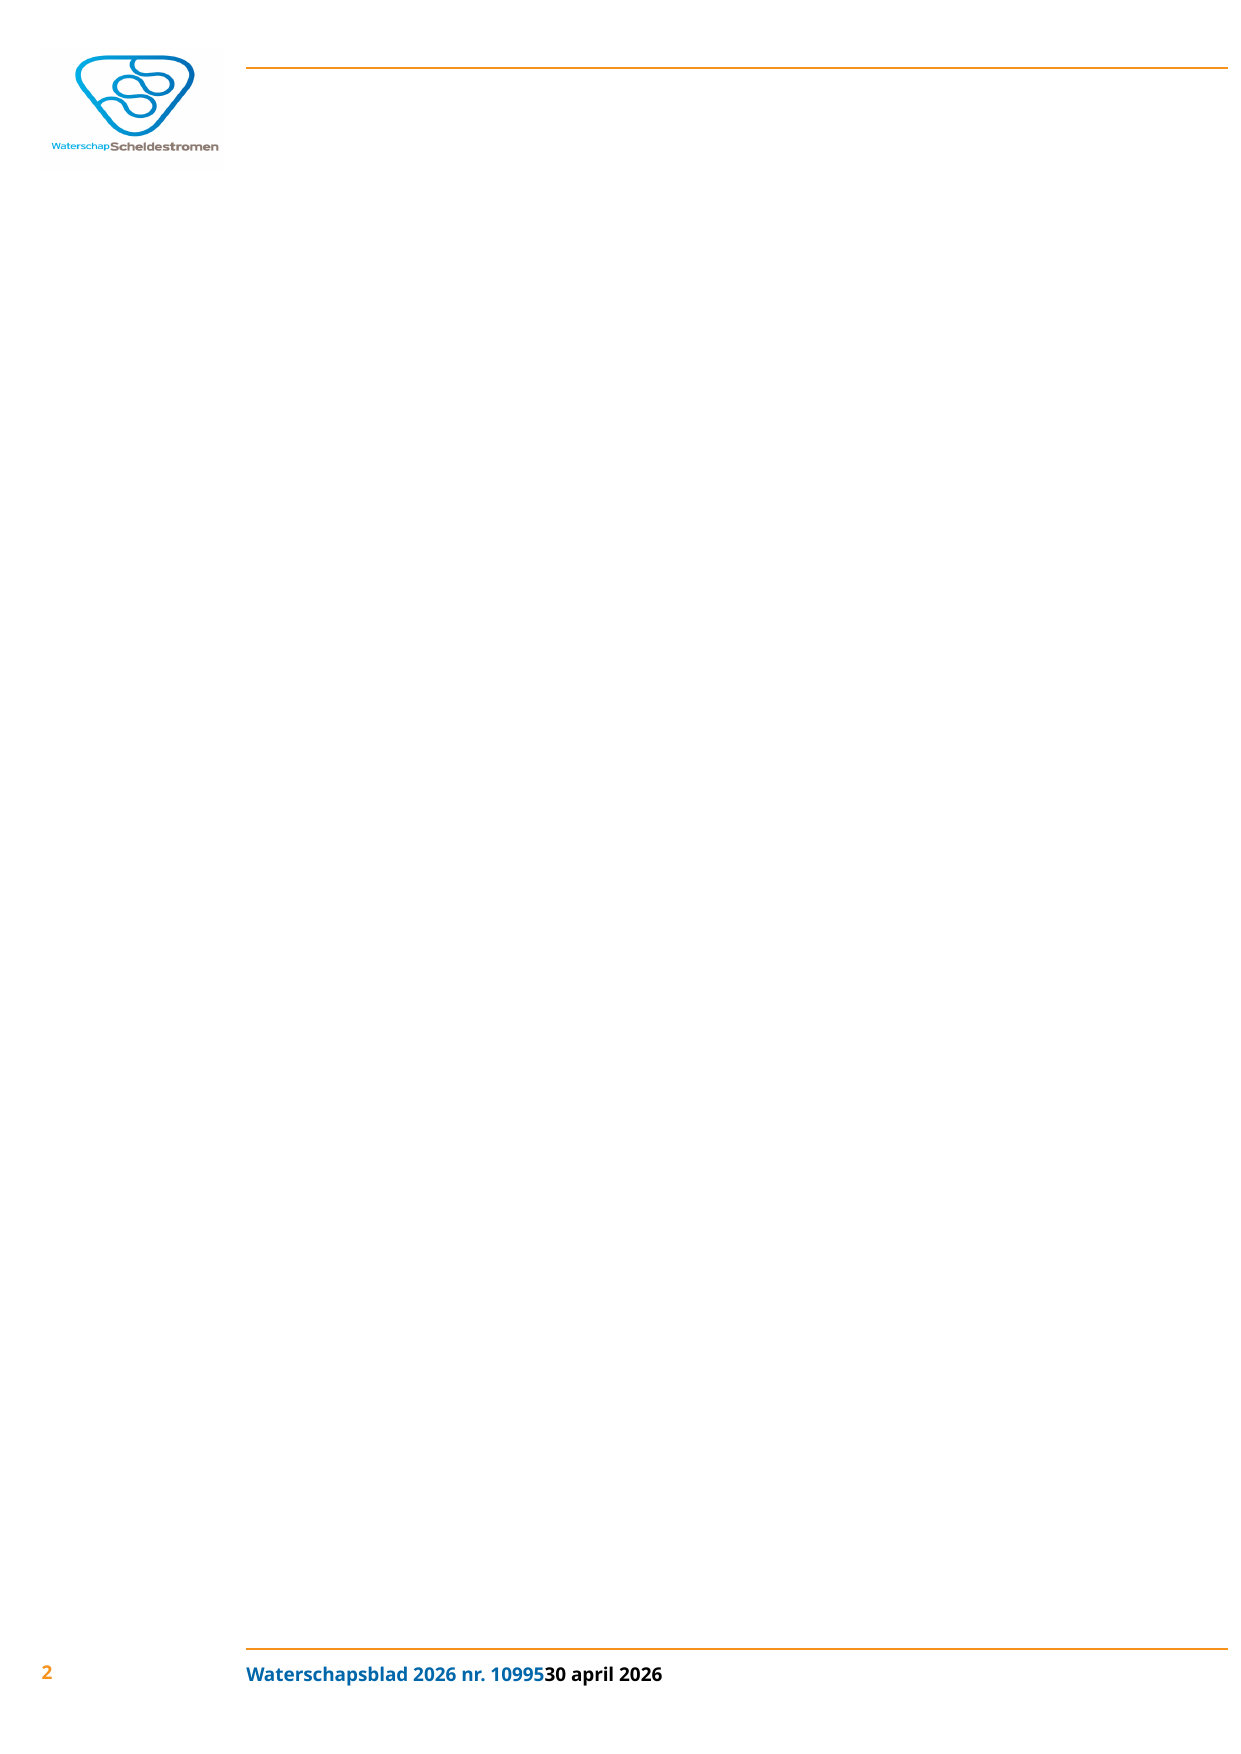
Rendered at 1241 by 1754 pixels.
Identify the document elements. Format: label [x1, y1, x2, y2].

picture [41, 47, 231, 172]
